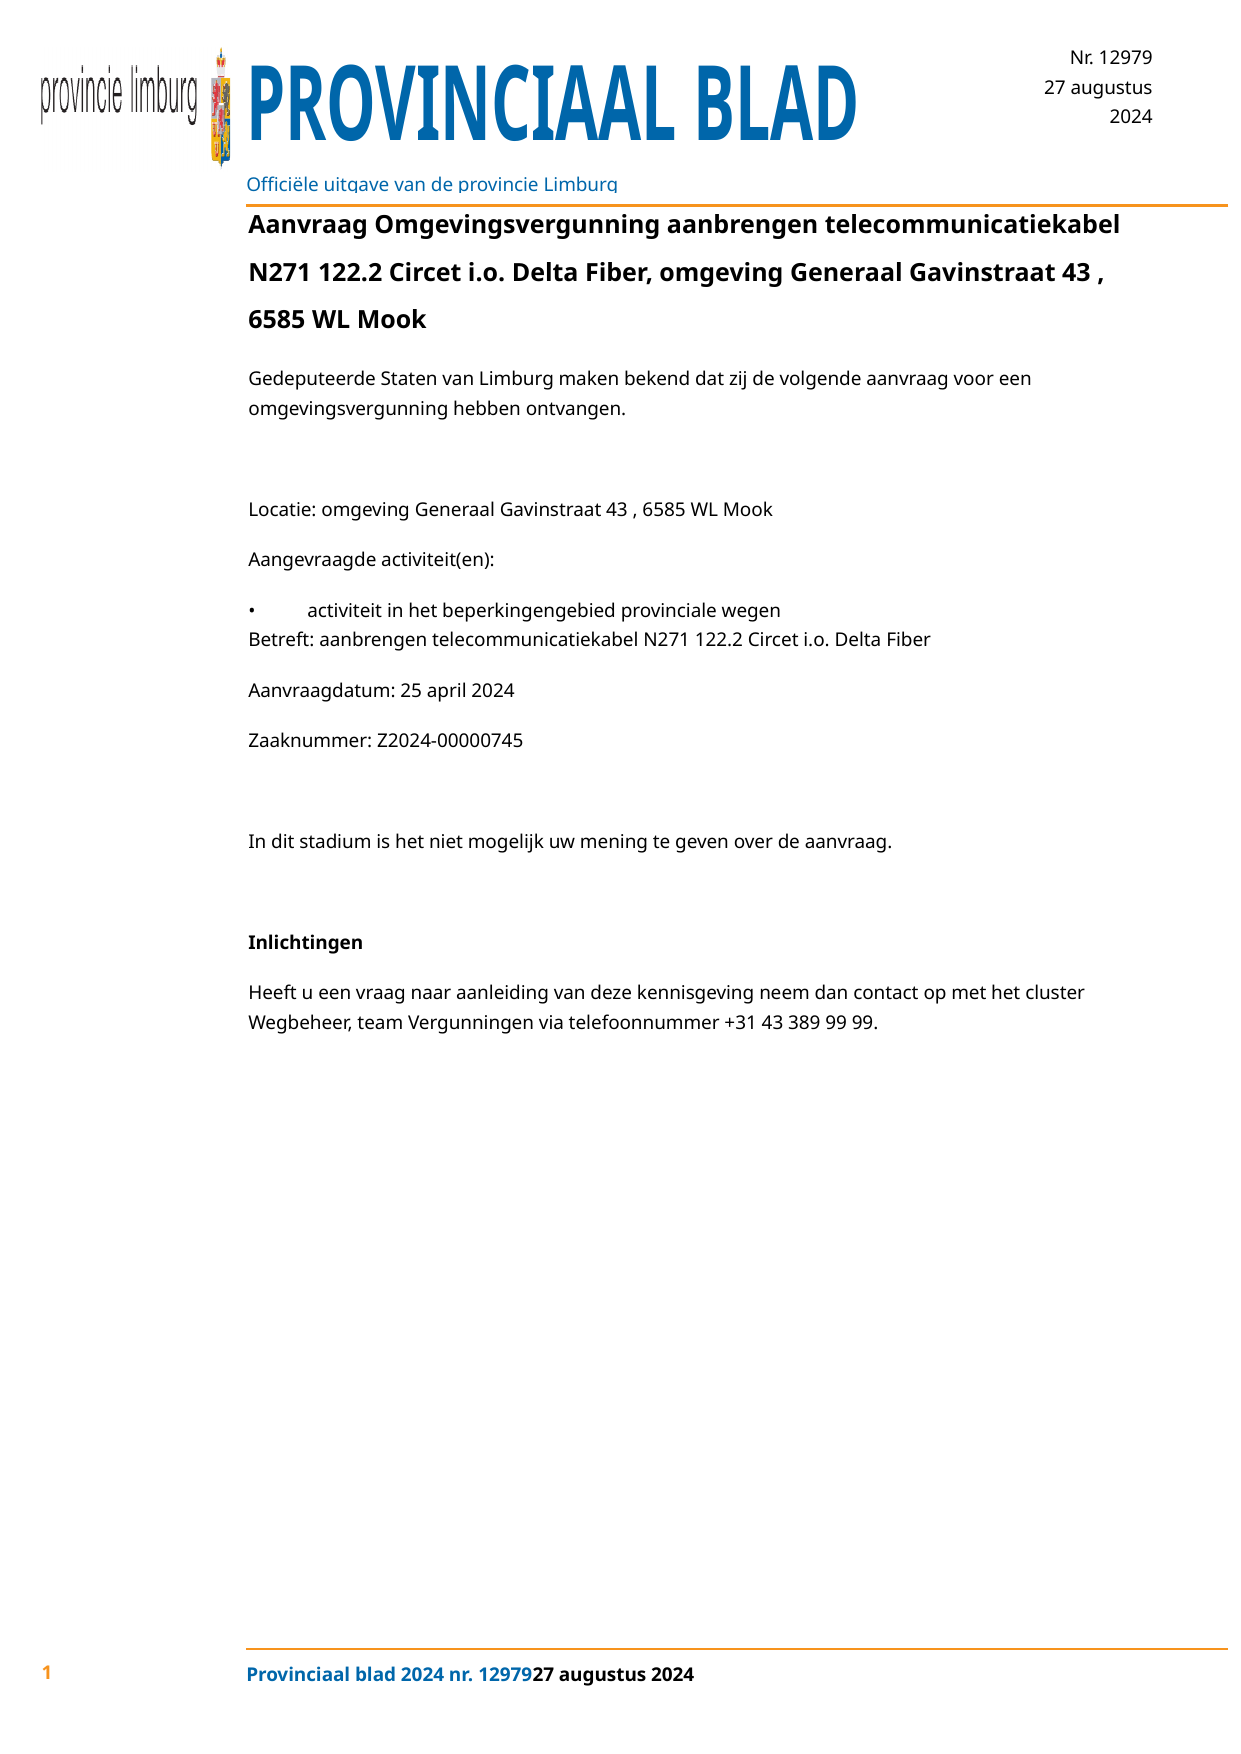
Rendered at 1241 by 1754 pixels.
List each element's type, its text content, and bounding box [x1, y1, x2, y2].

text In dit stadium is het niet mogelijk uw mening te geven over de aanvraag. [248, 828, 1152, 854]
text Locatie: omgeving Generaal Gavinstraat 43 , 6585 WL Mook [248, 496, 1152, 522]
text Aangevraagde activiteit(en): [248, 546, 1152, 572]
text Aanvraagdatum: 25 april 2024 [248, 677, 1152, 702]
text Zaaknummer: Z2024-00000745 [248, 727, 1152, 753]
list activiteit in het beperkingengebied provinciale wegen [248, 597, 1152, 622]
text Inlichtingen [248, 929, 1152, 954]
text Betreft: aanbrengen telecommunicatiekabel N271 122.2 Circet i.o. Delta Fiber [248, 626, 1152, 652]
picture [41, 47, 231, 172]
text Gedeputeerde Staten van Limburg maken bekend dat zij de volgende aanvraag voor een omgevingsvergunning hebben ontvangen. [248, 366, 1152, 421]
text Aanvraag Omgevingsvergunning aanbrengen telecommunicatiekabel N271 122.2 Circet i.o. Delta Fiber, omgeving Generaal Gavinstraat 43 , 6585 WL Mook [248, 207, 1152, 336]
text Heeft u een vraag naar aanleiding van deze kennisgeving neem dan contact op met het cluster Wegbeheer, team Vergunningen via telefoonnummer +31 43 389 99 99. [248, 979, 1152, 1034]
